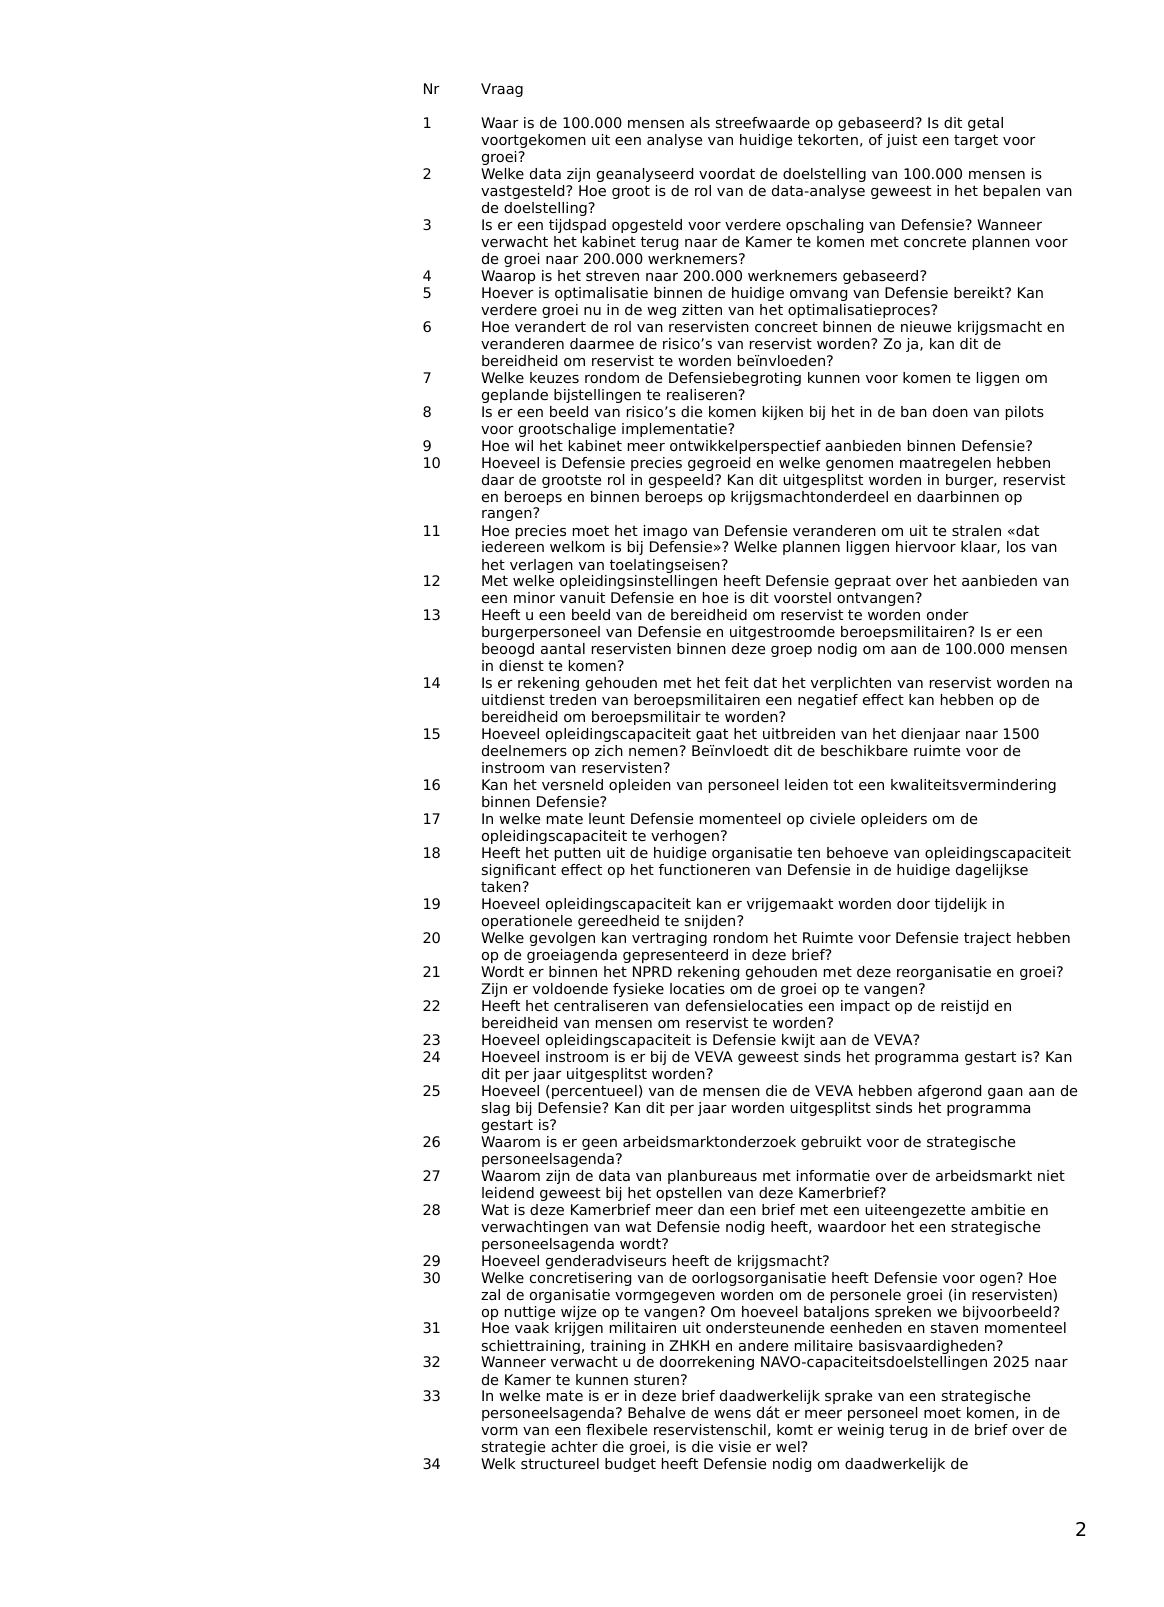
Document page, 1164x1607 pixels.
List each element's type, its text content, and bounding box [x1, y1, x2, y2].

table_cell Hoeveel is Defensie precies gegroeid en welke genomen maatregelen hebben daar de grootste rol in gespeeld? Kan dit uitgesplitst worden in burger, reservist en beroeps en binnen beroeps op krijgsmachtonderdeel en daarbinnen op rangen? [475, 455, 1087, 522]
table_cell Hoe wil het kabinet meer ontwikkelperspectief aanbieden binnen Defensie? [475, 438, 1087, 454]
table_cell Heeft het centraliseren van defensielocaties een impact op de reistijd en bereidheid van mensen om reservist te worden? [475, 998, 1087, 1032]
table_cell 11 [422, 523, 475, 573]
table_cell Welke data zijn geanalyseerd voordat de doelstelling van 100.000 mensen is vastgesteld? Hoe groot is de rol van de data-analyse geweest in het bepalen van de doelstelling? [475, 166, 1087, 217]
table_cell Kan het versneld opleiden van personeel leiden tot een kwaliteitsvermindering binnen Defensie? [475, 777, 1087, 811]
table_cell Waarop is het streven naar 200.000 werknemers gebaseerd? [475, 268, 1087, 285]
table_cell Wat is deze Kamerbrief meer dan een brief met een uiteengezette ambitie en verwachtingen van wat Defensie nodig heeft, waardoor het een strategische personeelsagenda wordt? [475, 1202, 1087, 1252]
table_header Vraag [475, 81, 1087, 98]
table_cell 2 [422, 166, 475, 217]
table_cell 9 [422, 438, 475, 454]
table_cell 31 [422, 1320, 475, 1354]
table_cell Hoeveel opleidingscapaciteit is Defensie kwijt aan de VEVA? [475, 1032, 1087, 1049]
table_cell Wanneer verwacht u de doorrekening NAVO-capaciteitsdoelstellingen 2025 naar de Kamer te kunnen sturen? [475, 1354, 1087, 1388]
table_cell 23 [422, 1032, 475, 1049]
table_cell Hoeveel opleidingscapaciteit kan er vrijgemaakt worden door tijdelijk in operationele gereedheid te snijden? [475, 896, 1087, 930]
table_cell 14 [422, 675, 475, 726]
table_cell In welke mate leunt Defensie momenteel op civiele opleiders om de opleidingscapaciteit te verhogen? [475, 811, 1087, 845]
table_cell Is er een beeld van risico’s die komen kijken bij het in de ban doen van pilots voor grootschalige implementatie? [475, 404, 1087, 437]
table_cell 15 [422, 726, 475, 777]
table_cell Welke gevolgen kan vertraging rondom het Ruimte voor Defensie traject hebben op de groeiagenda gepresenteerd in deze brief? [475, 930, 1087, 964]
table_cell 6 [422, 319, 475, 369]
table_cell Hoeveel genderadviseurs heeft de krijgsmacht? [475, 1253, 1087, 1269]
table_cell 8 [422, 404, 475, 437]
table_cell Waarom is er geen arbeidsmarktonderzoek gebruikt voor de strategische personeelsagenda? [475, 1134, 1087, 1168]
table_cell 10 [422, 455, 475, 522]
table_cell 30 [422, 1270, 475, 1320]
table_header Nr [422, 81, 475, 98]
table_cell 24 [422, 1049, 475, 1083]
table_cell [422, 98, 475, 115]
table_cell Met welke opleidingsinstellingen heeft Defensie gepraat over het aanbieden van een minor vanuit Defensie en hoe is dit voorstel ontvangen? [475, 573, 1087, 607]
table_cell Wordt er binnen het NPRD rekening gehouden met deze reorganisatie en groei? Zijn er voldoende fysieke locaties om de groei op te vangen? [475, 964, 1087, 998]
table_cell 3 [422, 217, 475, 268]
table_cell 25 [422, 1083, 475, 1134]
table_cell Hoe vaak krijgen militairen uit ondersteunende eenheden en staven momenteel schiettraining, training in ZHKH en andere militaire basisvaardigheden? [475, 1320, 1087, 1354]
table_cell Is er rekening gehouden met het feit dat het verplichten van reservist worden na uitdienst treden van beroepsmilitairen een negatief effect kan hebben op de bereidheid om beroepsmilitair te worden? [475, 675, 1087, 726]
table_cell 7 [422, 370, 475, 403]
table_cell 5 [422, 285, 475, 319]
table_cell Hoeveel (percentueel) van de mensen die de VEVA hebben afgerond gaan aan de slag bij Defensie? Kan dit per jaar worden uitgesplitst sinds het programma gestart is? [475, 1083, 1087, 1134]
table_cell Hoeveel opleidingscapaciteit gaat het uitbreiden van het dienjaar naar 1500 deelnemers op zich nemen? Beïnvloedt dit de beschikbare ruimte voor de instroom van reservisten? [475, 726, 1087, 777]
table_cell 12 [422, 573, 475, 607]
table_cell Heeft u een beeld van de bereidheid om reservist te worden onder burgerpersoneel van Defensie en uitgestroomde beroepsmilitairen? Is er een beoogd aantal reservisten binnen deze groep nodig om aan de 100.000 mensen in dienst te komen? [475, 607, 1087, 675]
table_cell In welke mate is er in deze brief daadwerkelijk sprake van een strategische personeelsagenda? Behalve de wens dát er meer personeel moet komen, in de vorm van een flexibele reservistenschil, komt er weinig terug in de brief over de strategie achter die groei, is die visie er wel? [475, 1388, 1087, 1456]
table_cell 33 [422, 1388, 475, 1456]
table_cell Waarom zijn de data van planbureaus met informatie over de arbeidsmarkt niet leidend geweest bij het opstellen van deze Kamerbrief? [475, 1168, 1087, 1202]
table_cell Waar is de 100.000 mensen als streefwaarde op gebaseerd? Is dit getal voortgekomen uit een analyse van huidige tekorten, of juist een target voor groei? [475, 115, 1087, 166]
table_cell Welke concretisering van de oorlogsorganisatie heeft Defensie voor ogen? Hoe zal de organisatie vormgegeven worden om de personele groei (in reservisten) op nuttige wijze op te vangen? Om hoeveel bataljons spreken we bijvoorbeeld? [475, 1270, 1087, 1320]
table_cell 26 [422, 1134, 475, 1168]
table_cell 19 [422, 896, 475, 930]
table_cell 20 [422, 930, 475, 964]
table_cell Hoeveel instroom is er bij de VEVA geweest sinds het programma gestart is? Kan dit per jaar uitgesplitst worden? [475, 1049, 1087, 1083]
table_cell 13 [422, 607, 475, 675]
table_cell 34 [422, 1456, 475, 1473]
table_cell 17 [422, 811, 475, 845]
table_cell 16 [422, 777, 475, 811]
table_cell 27 [422, 1168, 475, 1202]
table_cell Welke keuzes rondom de Defensiebegroting kunnen voor komen te liggen om geplande bijstellingen te realiseren? [475, 370, 1087, 403]
table_cell Welk structureel budget heeft Defensie nodig om daadwerkelijk de [475, 1456, 1087, 1473]
table_cell Hoever is optimalisatie binnen de huidige omvang van Defensie bereikt? Kan verdere groei nu in de weg zitten van het optimalisatieproces? [475, 285, 1087, 319]
table_cell 1 [422, 115, 475, 166]
table_cell Hoe precies moet het imago van Defensie veranderen om uit te stralen «dat iedereen welkom is bij Defensie»? Welke plannen liggen hiervoor klaar, los van het verlagen van toelatingseisen? [475, 523, 1087, 573]
table_cell Hoe verandert de rol van reservisten concreet binnen de nieuwe krijgsmacht en veranderen daarmee de risico’s van reservist worden? Zo ja, kan dit de bereidheid om reservist te worden beïnvloeden? [475, 319, 1087, 369]
table_cell 18 [422, 845, 475, 896]
table_cell 22 [422, 998, 475, 1032]
table_cell 28 [422, 1202, 475, 1252]
table_cell [475, 98, 1087, 115]
table_cell Heeft het putten uit de huidige organisatie ten behoeve van opleidingscapaciteit significant effect op het functioneren van Defensie in de huidige dagelijkse taken? [475, 845, 1087, 896]
table_cell 4 [422, 268, 475, 285]
table_cell Is er een tijdspad opgesteld voor verdere opschaling van Defensie? Wanneer verwacht het kabinet terug naar de Kamer te komen met concrete plannen voor de groei naar 200.000 werknemers? [475, 217, 1087, 268]
table_cell 21 [422, 964, 475, 998]
table_cell 29 [422, 1253, 475, 1269]
table_cell 32 [422, 1354, 475, 1388]
